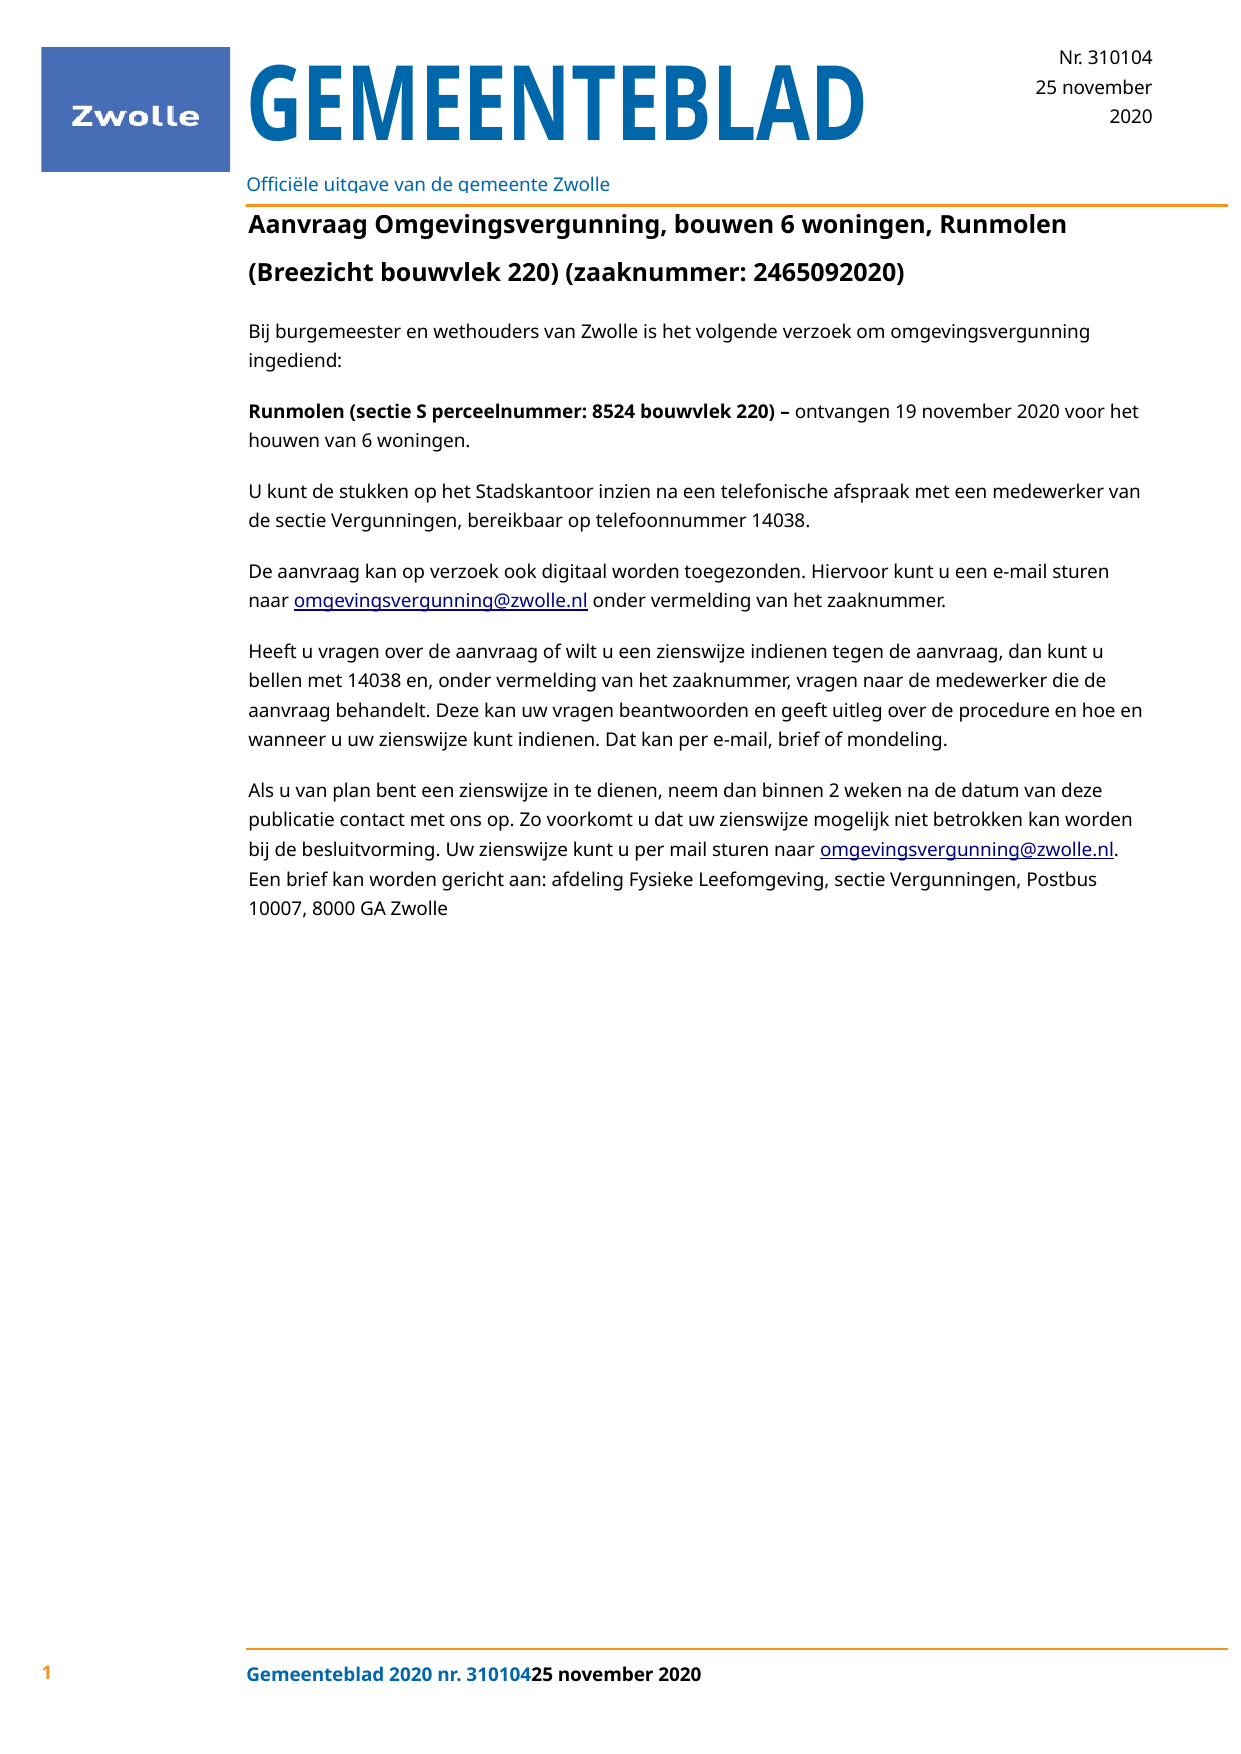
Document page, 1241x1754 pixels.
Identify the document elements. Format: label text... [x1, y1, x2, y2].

text Runmolen (sectie S perceelnummer: 8524 bouwvlek 220) – ontvangen 19 november 2020 voor het houwen van 6 woningen. [248, 398, 1152, 453]
text De aanvraag kan op verzoek ook digitaal worden toegezonden. Hiervoor kunt u een e-mail sturen naar omgevingsvergunning@zwolle.nl onder vermelding van het zaaknummer. [248, 558, 1152, 613]
text Bij burgemeester en wethouders van Zwolle is het volgende verzoek om omgevingsvergunning ingediend: [248, 318, 1152, 373]
text Heeft u vragen over de aanvraag of wilt u een zienswijze indienen tegen de aanvraag, dan kunt u bellen met 14038 en, onder vermelding van het zaaknummer, vragen naar de medewerker die de aanvraag behandelt. Deze kan uw vragen beantwoorden en geeft uitleg over de procedure en hoe en wanneer u uw zienswijze kunt indienen. Dat kan per e-mail, brief of mondeling. [248, 638, 1152, 752]
text Als u van plan bent een zienswijze in te dienen, neem dan binnen 2 weken na de datum van deze publicatie contact met ons op. Zo voorkomt u dat uw zienswijze mogelijk niet betrokken kan worden bij de besluitvorming. Uw zienswijze kunt u per mail sturen naar omgevingsvergunning@zwolle.nl. Een brief kan worden gericht aan: afdeling Fysieke Leefomgeving, sectie Vergunningen, Postbus 10007, 8000 GA Zwolle [248, 777, 1152, 921]
picture [41, 47, 231, 172]
text U kunt de stukken op het Stadskantoor inzien na een telefonische afspraak met een medewerker van de sectie Vergunningen, bereikbaar op telefoonnummer 14038. [248, 478, 1152, 533]
text Aanvraag Omgevingsvergunning, bouwen 6 woningen, Runmolen (Breezicht bouwvlek 220) (zaaknummer: 2465092020) [248, 207, 1152, 288]
